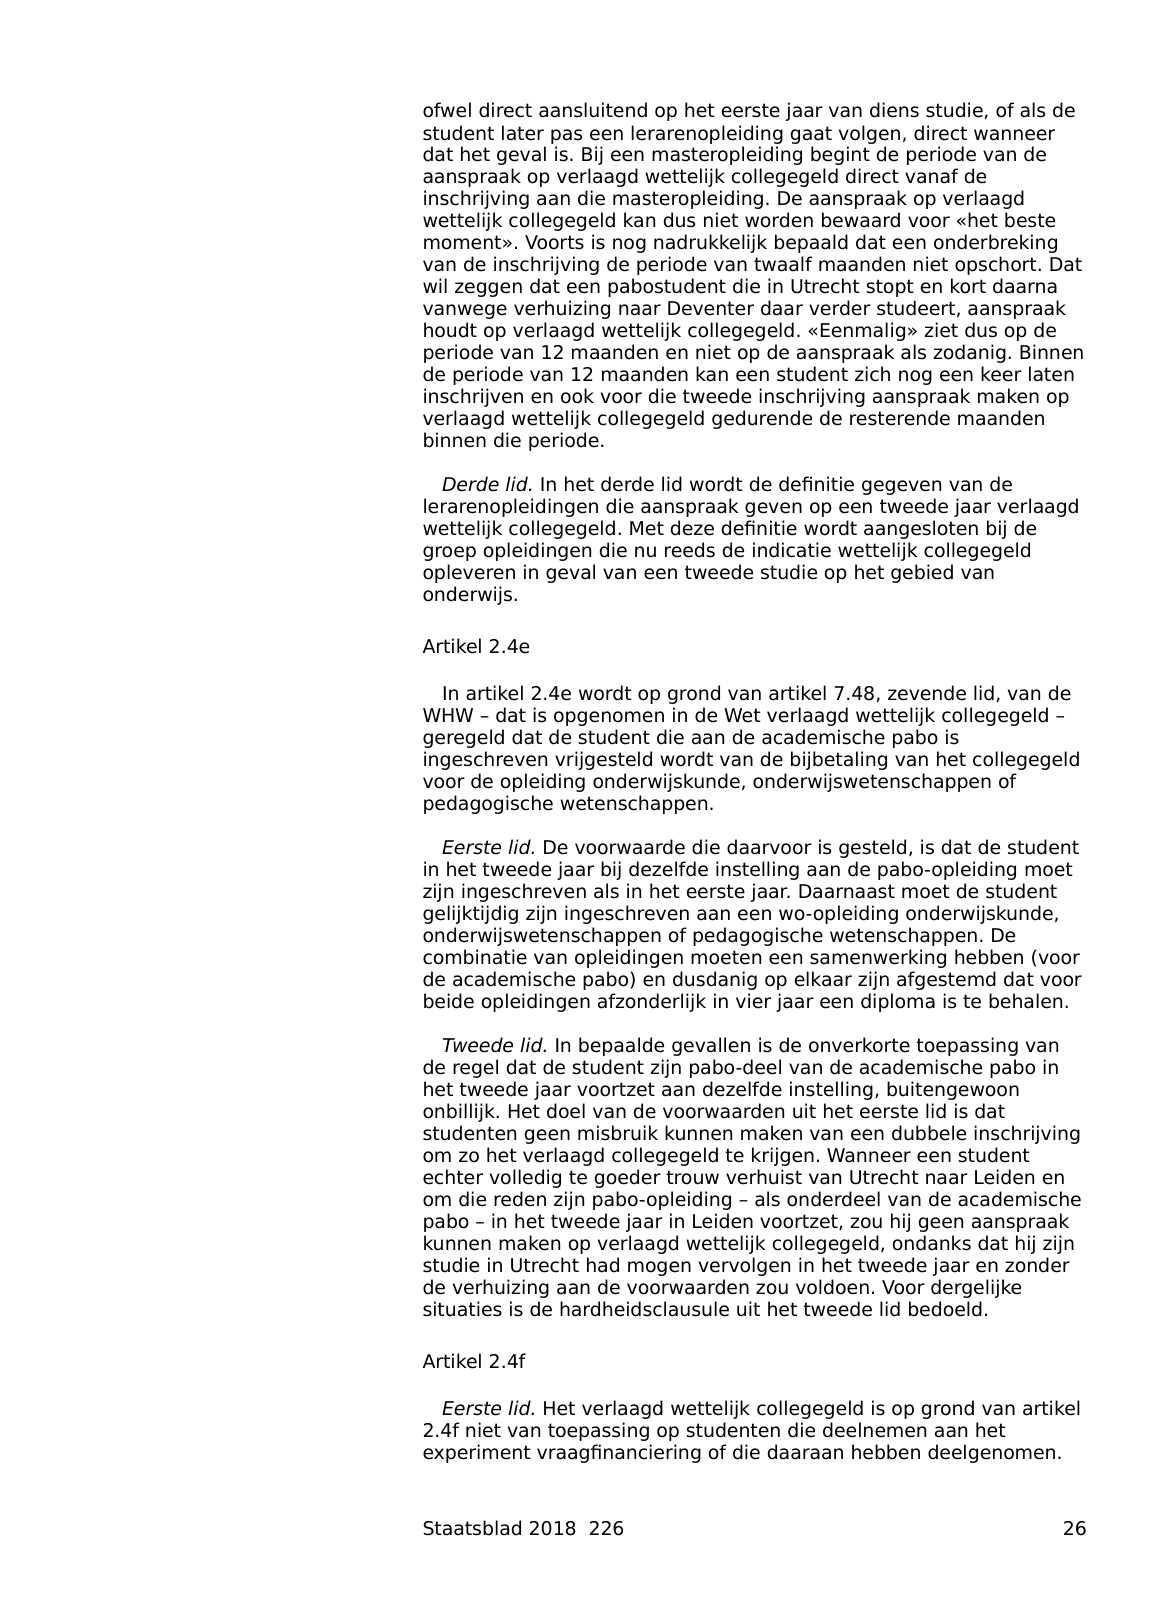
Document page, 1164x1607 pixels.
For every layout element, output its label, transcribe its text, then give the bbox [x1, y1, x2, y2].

text Eerste lid. Het verlaagd wettelijk collegegeld is op grond van artikel 2.4f niet van toepassing op studenten die deelnemen aan het experiment vraagfinanciering of die daaraan hebben deelgenomen. [422, 1398, 1087, 1464]
text Tweede lid. In bepaalde gevallen is de onverkorte toepassing van de regel dat de student zijn pabo-deel van de academische pabo in het tweede jaar voortzet aan dezelfde instelling, buitengewoon onbillijk. Het doel van de voorwaarden uit het eerste lid is dat studenten geen misbruik kunnen maken van een dubbele inschrijving om zo het verlaagd collegegeld te krijgen. Wanneer een student echter volledig te goeder trouw verhuist van Utrecht naar Leiden en om die reden zijn pabo-opleiding – als onderdeel van de academische pabo – in het tweede jaar in Leiden voortzet, zou hij geen aanspraak kunnen maken op verlaagd wettelijk collegegeld, ondanks dat hij zijn studie in Utrecht had mogen vervolgen in het tweede jaar en zonder de verhuizing aan de voorwaarden zou voldoen. Voor dergelijke situaties is de hardheidsclausule uit het tweede lid bedoeld. [422, 1035, 1087, 1321]
subtitle Artikel 2.4e [422, 636, 1087, 658]
text In artikel 2.4e wordt op grond van artikel 7.48, zevende lid, van de WHW – dat is opgenomen in de Wet verlaagd wettelijk collegegeld – geregeld dat de student die aan de academische pabo is ingeschreven vrijgesteld wordt van de bijbetaling van het collegegeld voor de opleiding onderwijskunde, onderwijswetenschappen of pedagogische wetenschappen. [422, 683, 1087, 815]
text ofwel direct aansluitend op het eerste jaar van diens studie, of als de student later pas een lerarenopleiding gaat volgen, direct wanneer dat het geval is. Bij een masteropleiding begint de periode van de aanspraak op verlaagd wettelijk collegegeld direct vanaf de inschrijving aan die masteropleiding. De aanspraak op verlaagd wettelijk collegegeld kan dus niet worden bewaard voor «het beste moment». Voorts is nog nadrukkelijk bepaald dat een onderbreking van de inschrijving de periode van twaalf maanden niet opschort. Dat wil zeggen dat een pabostudent die in Utrecht stopt en kort daarna vanwege verhuizing naar Deventer daar verder studeert, aanspraak houdt op verlaagd wettelijk collegegeld. «Eenmalig» ziet dus op de periode van 12 maanden en niet op de aanspraak als zodanig. Binnen de periode van 12 maanden kan een student zich nog een keer laten inschrijven en ook voor die tweede inschrijving aanspraak maken op verlaagd wettelijk collegegeld gedurende de resterende maanden binnen die periode. [422, 100, 1087, 452]
subtitle Artikel 2.4f [422, 1351, 1087, 1373]
text Derde lid. In het derde lid wordt de definitie gegeven van de lerarenopleidingen die aanspraak geven op een tweede jaar verlaagd wettelijk collegegeld. Met deze definitie wordt aangesloten bij de groep opleidingen die nu reeds de indicatie wettelijk collegegeld opleveren in geval van een tweede studie op het gebied van onderwijs. [422, 474, 1087, 606]
text Eerste lid. De voorwaarde die daarvoor is gesteld, is dat de student in het tweede jaar bij dezelfde instelling aan de pabo-opleiding moet zijn ingeschreven als in het eerste jaar. Daarnaast moet de student gelijktijdig zijn ingeschreven aan een wo-opleiding onderwijskunde, onderwijswetenschappen of pedagogische wetenschappen. De combinatie van opleidingen moeten een samenwerking hebben (voor de academische pabo) en dusdanig op elkaar zijn afgestemd dat voor beide opleidingen afzonderlijk in vier jaar een diploma is te behalen. [422, 837, 1087, 1013]
